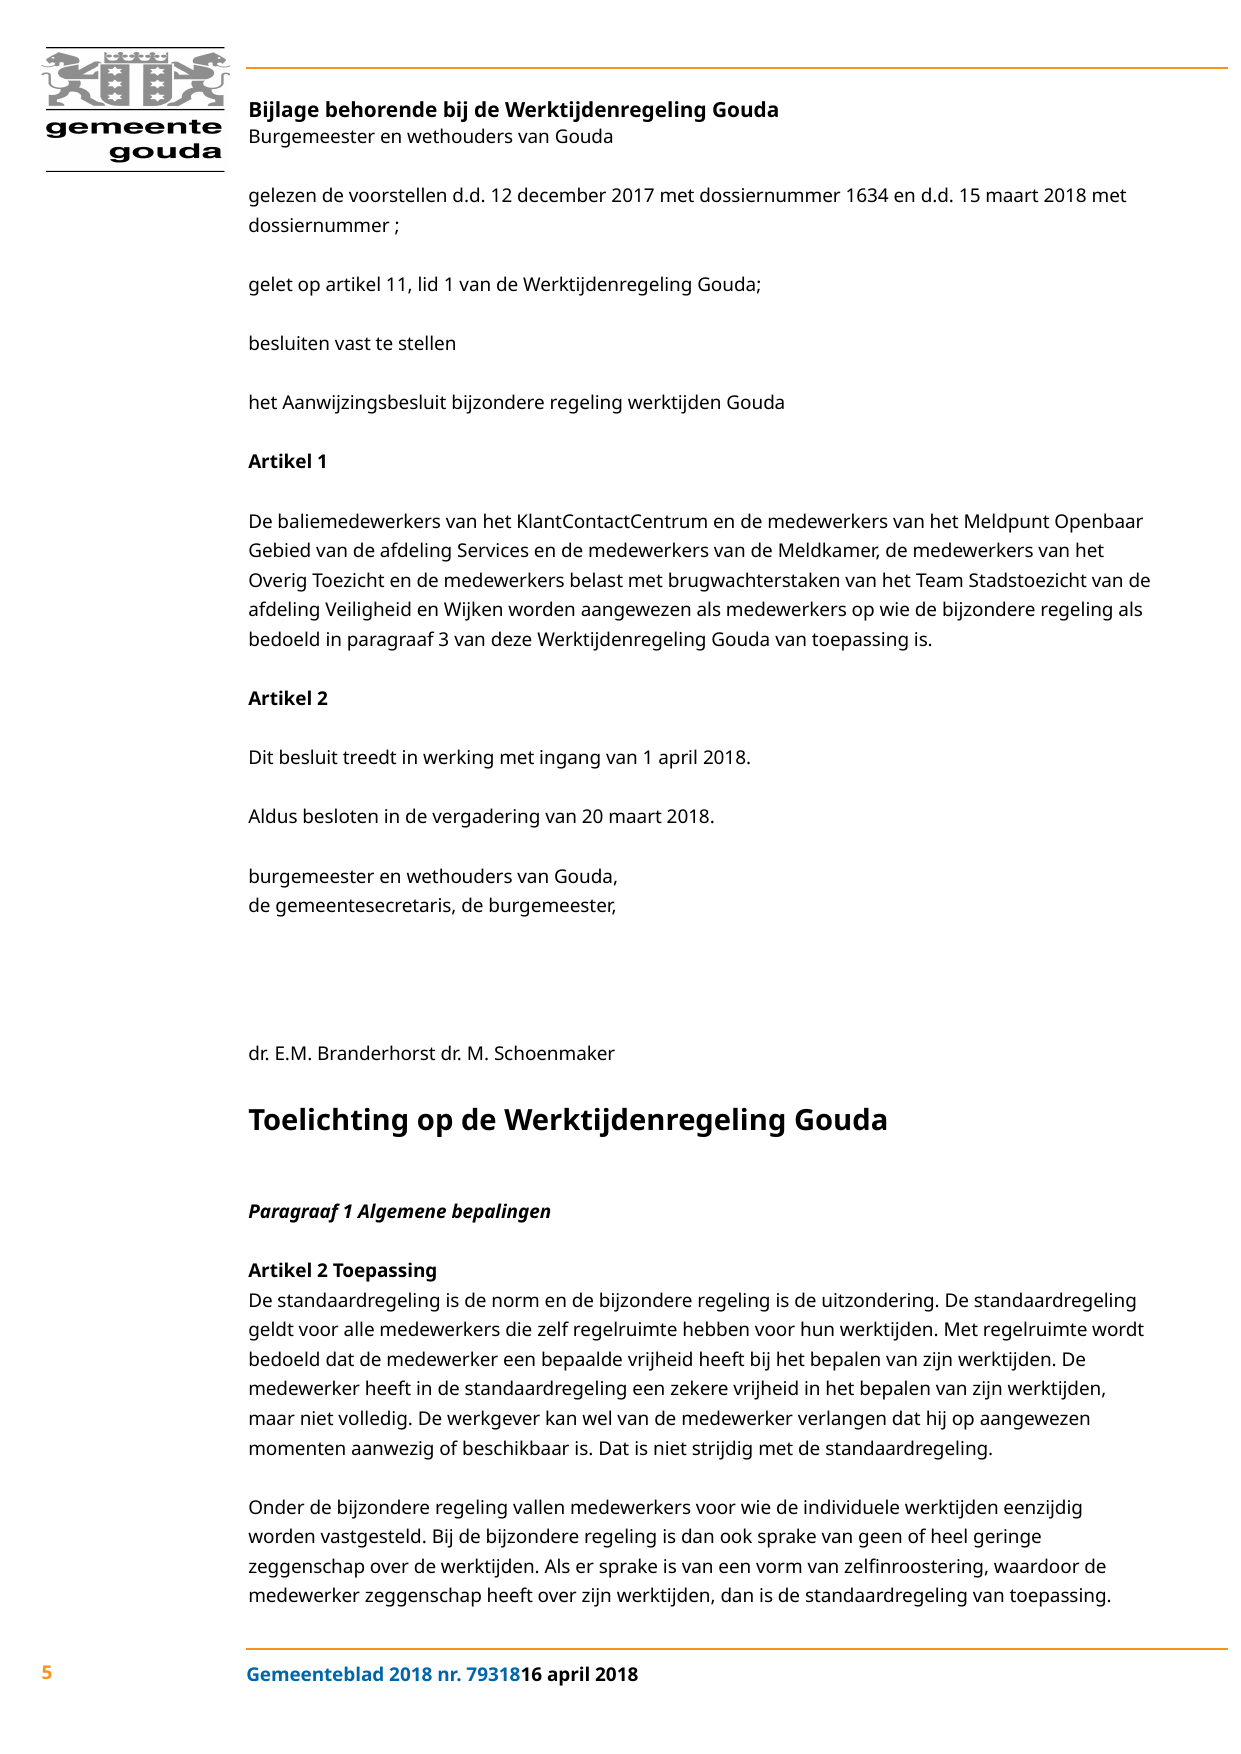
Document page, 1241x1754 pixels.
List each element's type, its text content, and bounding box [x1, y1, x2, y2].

text Artikel 2 [248, 685, 1152, 711]
text Toelichting op de Werktijdenregeling Gouda [248, 1099, 1152, 1139]
text besluiten vast te stellen [248, 330, 1152, 356]
text Dit besluit treedt in werking met ingang van 1 april 2018. [248, 744, 1152, 770]
text Bijlage behorende bij de Werktijdenregeling Gouda [248, 95, 1152, 123]
text De standaardregeling is de norm en de bijzondere regeling is de uitzondering. De standaardregeling geldt voor alle medewerkers die zelf regelruimte hebben voor hun werktijden. Met regelruimte wordt bedoeld dat de medewerker een bepaalde vrijheid heeft bij het bepalen van zijn werktijden. De medewerker heeft in de standaardregeling een zekere vrijheid in het bepalen van zijn werktijden, maar niet volledig. De werkgever kan wel van de medewerker verlangen dat hij op aangewezen momenten aanwezig of beschikbaar is. Dat is niet strijdig met de standaardregeling. [248, 1287, 1152, 1460]
text Burgemeester en wethouders van Gouda [248, 123, 1152, 149]
text Paragraaf 1 Algemene bepalingen [248, 1198, 1152, 1224]
picture [41, 47, 231, 172]
text Onder de bijzondere regeling vallen medewerkers voor wie de individuele werktijden eenzijdig worden vastgesteld. Bij de bijzondere regeling is dan ook sprake van geen of heel geringe zeggenschap over de werktijden. Als er sprake is van een vorm van zelfinroostering, waardoor de medewerker zeggenschap heeft over zijn werktijden, dan is de standaardregeling van toepassing. [248, 1494, 1152, 1608]
text gelezen de voorstellen d.d. 12 december 2017 met dossiernummer 1634 en d.d. 15 maart 2018 met dossiernummer ; [248, 182, 1152, 238]
text gelet op artikel 11, lid 1 van de Werktijdenregeling Gouda; [248, 271, 1152, 297]
text burgemeester en wethouders van Gouda, [248, 863, 1152, 889]
text De baliemedewerkers van het KlantContactCentrum en de medewerkers van het Meldpunt Openbaar Gebied van de afdeling Services en de medewerkers van de Meldkamer, de medewerkers van het Overig Toezicht en de medewerkers belast met brugwachterstaken van het Team Stadstoezicht van de afdeling Veiligheid en Wijken worden aangewezen als medewerkers op wie de bijzondere regeling als bedoeld in paragraaf 3 van deze Werktijdenregeling Gouda van toepassing is. [248, 508, 1152, 652]
text dr. E.M. Branderhorst dr. M. Schoenmaker [248, 1040, 1152, 1066]
text Aldus besloten in de vergadering van 20 maart 2018. [248, 804, 1152, 829]
text het Aanwijzingsbesluit bijzondere regeling werktijden Gouda [248, 389, 1152, 415]
text de gemeentesecretaris, de burgemeester, [248, 892, 1152, 918]
text Artikel 2 Toepassing [248, 1257, 1152, 1283]
text Artikel 1 [248, 449, 1152, 474]
